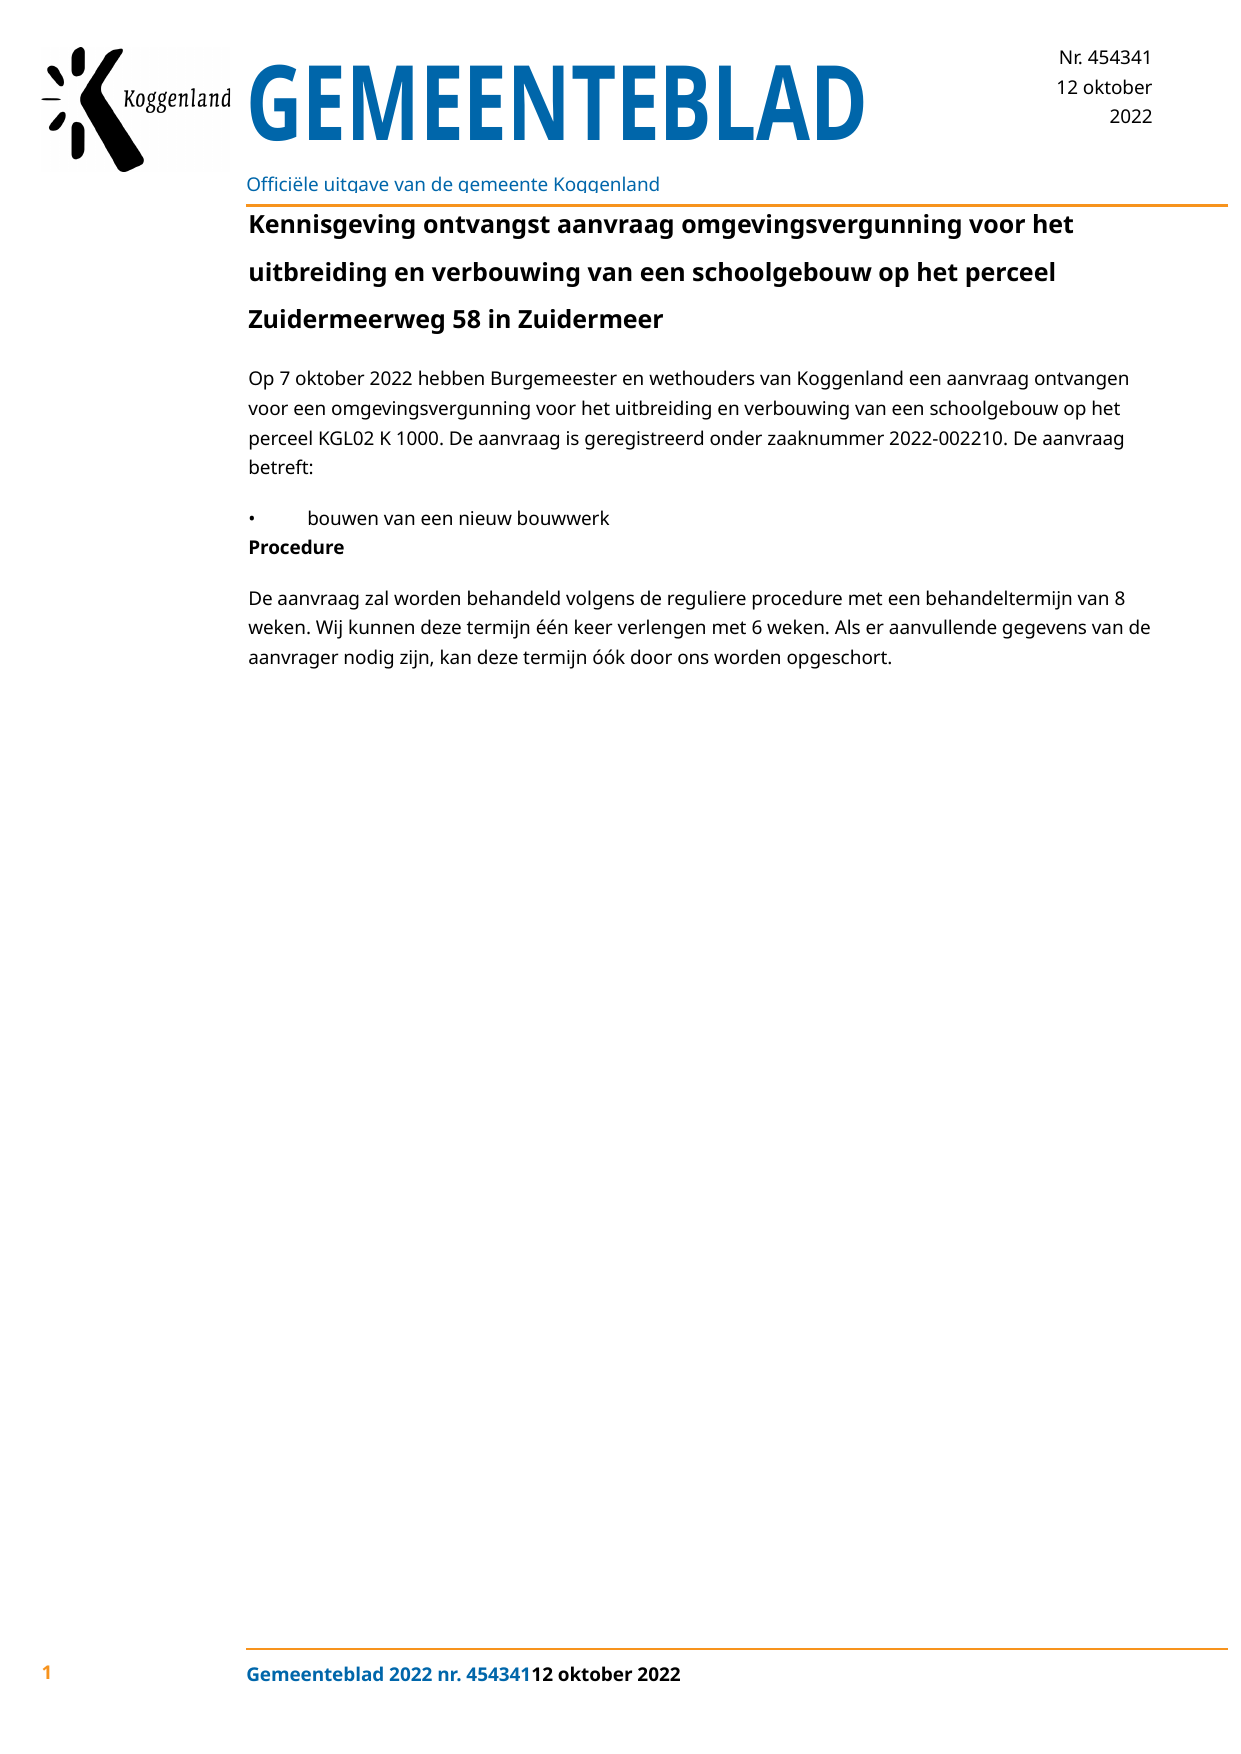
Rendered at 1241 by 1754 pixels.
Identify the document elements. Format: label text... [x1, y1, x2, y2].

text Procedure [248, 534, 1152, 560]
picture [41, 47, 231, 172]
text De aanvraag zal worden behandeld volgens de reguliere procedure met een behandeltermijn van 8 weken. Wij kunnen deze termijn één keer verlengen met 6 weken. Als er aanvullende gegevens van de aanvrager nodig zijn, kan deze termijn óók door ons worden opgeschort. [248, 585, 1152, 669]
text Op 7 oktober 2022 hebben Burgemeester en wethouders van Koggenland een aanvraag ontvangen voor een omgevingsvergunning voor het uitbreiding en verbouwing van een schoolgebouw op het perceel KGL02 K 1000. De aanvraag is geregistreerd onder zaaknummer 2022-002210. De aanvraag betreft: [248, 366, 1152, 480]
list bouwen van een nieuw bouwwerk [248, 505, 1152, 530]
text Kennisgeving ontvangst aanvraag omgevingsvergunning voor het uitbreiding en verbouwing van een schoolgebouw op het perceel Zuidermeerweg 58 in Zuidermeer [248, 207, 1152, 336]
